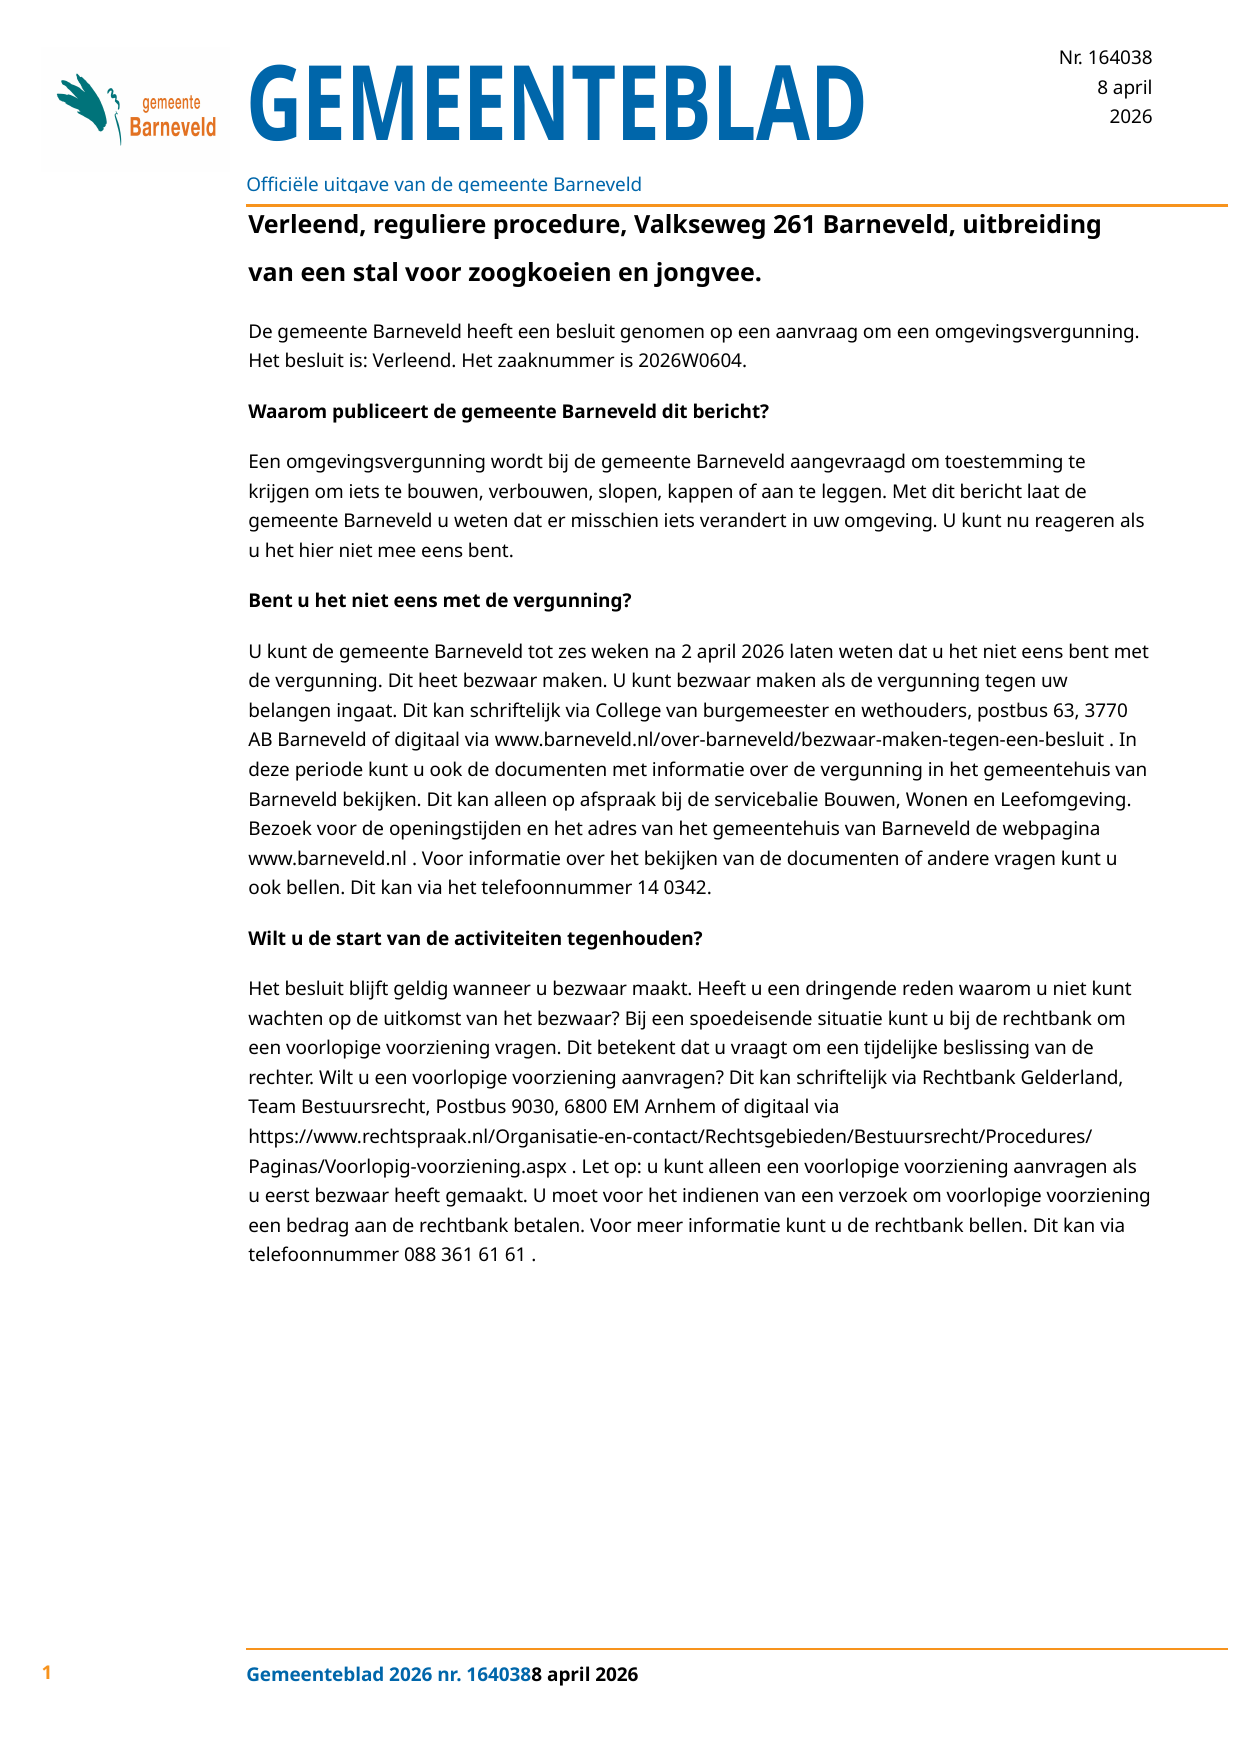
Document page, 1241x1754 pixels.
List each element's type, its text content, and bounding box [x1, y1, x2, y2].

picture [41, 47, 231, 172]
text Een omgevingsvergunning wordt bij de gemeente Barneveld aangevraagd om toestemming te krijgen om iets te bouwen, verbouwen, slopen, kappen of aan te leggen. Met dit bericht laat de gemeente Barneveld u weten dat er misschien iets verandert in uw omgeving. U kunt nu reageren als u het hier niet mee eens bent. [248, 448, 1152, 563]
text Verleend, reguliere procedure, Valkseweg 261 Barneveld, uitbreiding van een stal voor zoogkoeien en jongvee. [248, 207, 1152, 288]
text Bent u het niet eens met de vergunning? [248, 587, 1152, 613]
text U kunt de gemeente Barneveld tot zes weken na 2 april 2026 laten weten dat u het niet eens bent met de vergunning. Dit heet bezwaar maken. U kunt bezwaar maken als de vergunning tegen uw belangen ingaat. Dit kan schriftelijk via College van burgemeester en wethouders, postbus 63, 3770 AB Barneveld of digitaal via www.barneveld.nl/over-barneveld/bezwaar-maken-tegen-een-besluit . In deze periode kunt u ook de documenten met informatie over de vergunning in het gemeentehuis van Barneveld bekijken. Dit kan alleen op afspraak bij de servicebalie Bouwen, Wonen en Leefomgeving. Bezoek voor de openingstijden en het adres van het gemeentehuis van Barneveld de webpagina www.barneveld.nl . Voor informatie over het bekijken van de documenten of andere vragen kunt u ook bellen. Dit kan via het telefoonnummer 14 0342. [248, 638, 1152, 900]
text Wilt u de start van de activiteiten tegenhouden? [248, 925, 1152, 951]
text De gemeente Barneveld heeft een besluit genomen op een aanvraag om een omgevingsvergunning. Het besluit is: Verleend. Het zaaknummer is 2026W0604. [248, 318, 1152, 373]
text Waarom publiceert de gemeente Barneveld dit bericht? [248, 398, 1152, 424]
text Het besluit blijft geldig wanneer u bezwaar maakt. Heeft u een dringende reden waarom u niet kunt wachten op de uitkomst van het bezwaar? Bij een spoedeisende situatie kunt u bij de rechtbank om een voorlopige voorziening vragen. Dit betekent dat u vraagt om een tijdelijke beslissing van de rechter. Wilt u een voorlopige voorziening aanvragen? Dit kan schriftelijk via Rechtbank Gelderland, Team Bestuursrecht, Postbus 9030, 6800 EM Arnhem of digitaal via https://www.rechtspraak.nl/Organisatie-en-contact/Rechtsgebieden/Bestuursrecht/Procedures/Paginas/Voorlopig-voorziening.aspx . Let op: u kunt alleen een voorlopige voorziening aanvragen als u eerst bezwaar heeft gemaakt. U moet voor het indienen van een verzoek om voorlopige voorziening een bedrag aan de rechtbank betalen. Voor meer informatie kunt u de rechtbank bellen. Dit kan via telefoonnummer 088 361 61 61 . [248, 975, 1152, 1267]
